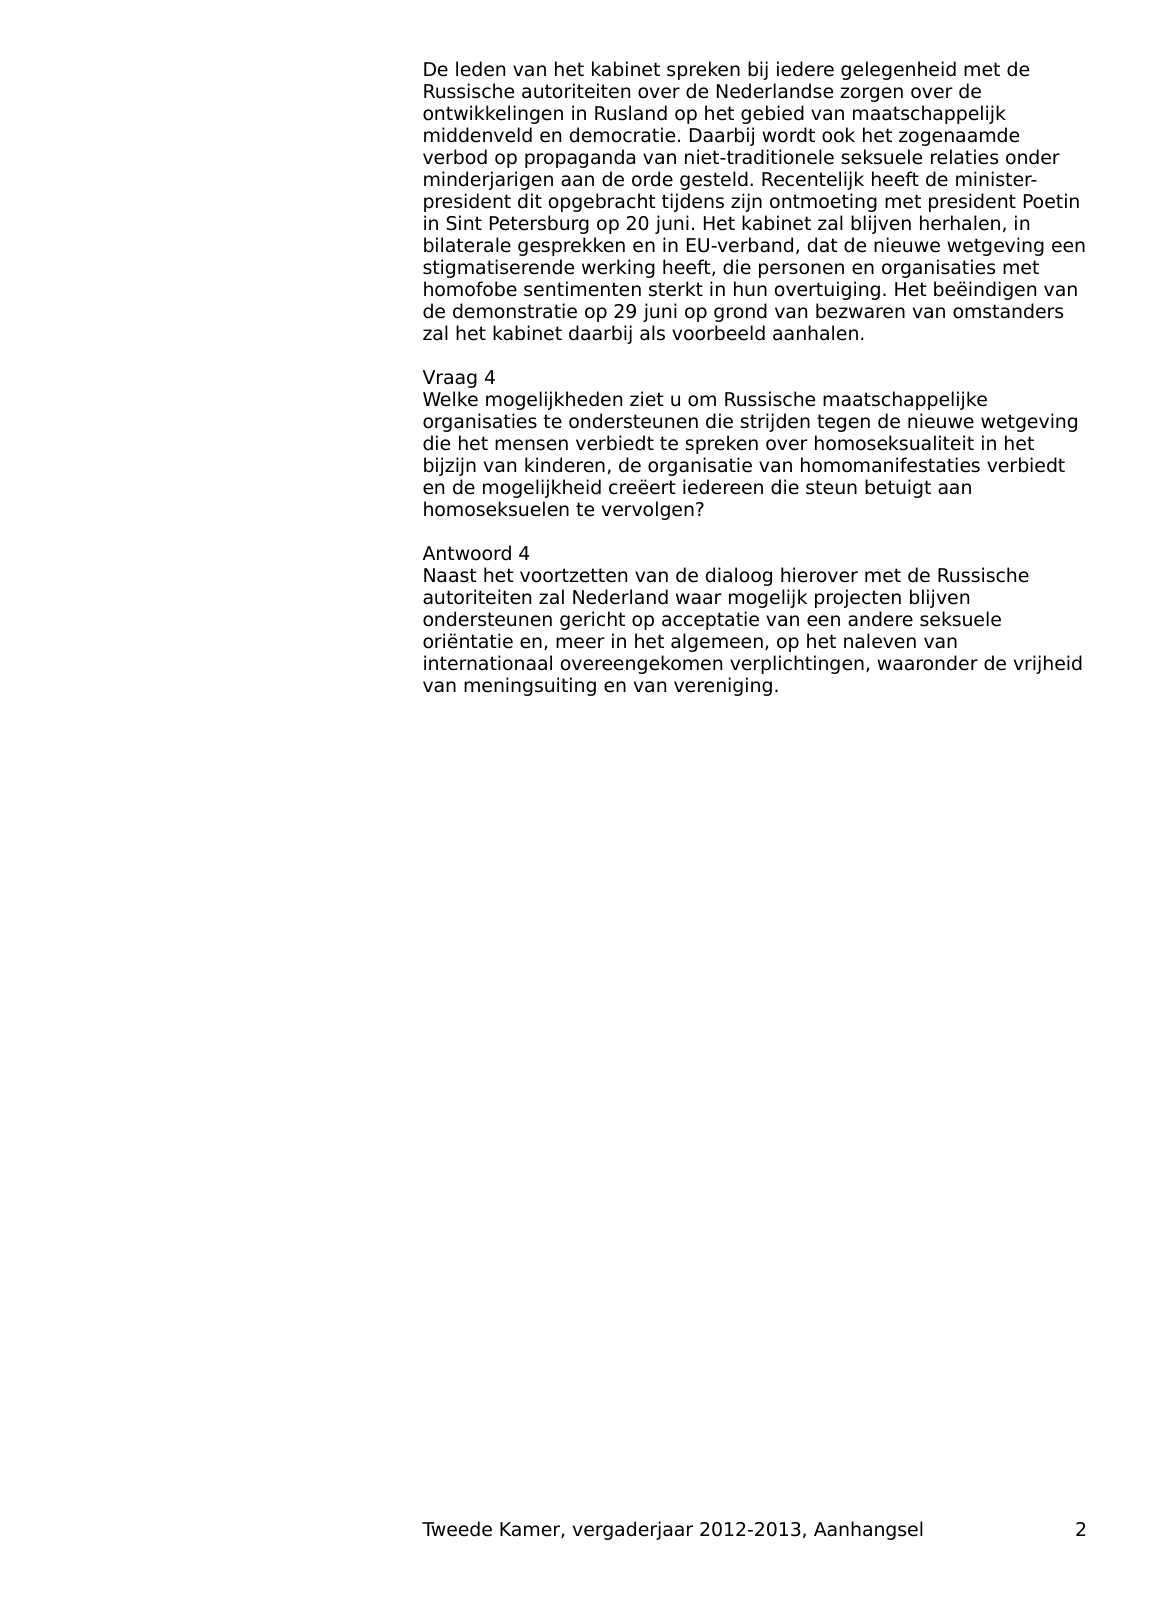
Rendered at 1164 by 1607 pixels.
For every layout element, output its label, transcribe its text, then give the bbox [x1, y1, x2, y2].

text De leden van het kabinet spreken bij iedere gelegenheid met de Russische autoriteiten over de Nederlandse zorgen over de ontwikkelingen in Rusland op het gebied van maatschappelijk middenveld en democratie. Daarbij wordt ook het zogenaamde verbod op propaganda van niet-traditionele seksuele relaties onder minderjarigen aan de orde gesteld. Recentelijk heeft de minister-president dit opgebracht tijdens zijn ontmoeting met president Poetin in Sint Petersburg op 20 juni. Het kabinet zal blijven herhalen, in bilaterale gesprekken en in EU-verband, dat de nieuwe wetgeving een stigmatiserende werking heeft, die personen en organisaties met homofobe sentimenten sterkt in hun overtuiging. Het beëindigen van de demonstratie op 29 juni op grond van bezwaren van omstanders zal het kabinet daarbij als voorbeeld aanhalen. [422, 59, 1087, 345]
text Naast het voortzetten van de dialoog hierover met de Russische autoriteiten zal Nederland waar mogelijk projecten blijven ondersteunen gericht op acceptatie van een andere seksuele oriëntatie en, meer in het algemeen, op het naleven van internationaal overeengekomen verplichtingen, waaronder de vrijheid van meningsuiting en van vereniging. [422, 565, 1087, 697]
text Vraag 4 [422, 367, 1087, 389]
text Antwoord 4 [422, 543, 1087, 565]
text Welke mogelijkheden ziet u om Russische maatschappelijke organisaties te ondersteunen die strijden tegen de nieuwe wetgeving die het mensen verbiedt te spreken over homoseksualiteit in het bijzijn van kinderen, de organisatie van homomanifestaties verbiedt en de mogelijkheid creëert iedereen die steun betuigt aan homoseksuelen te vervolgen? [422, 389, 1087, 521]
